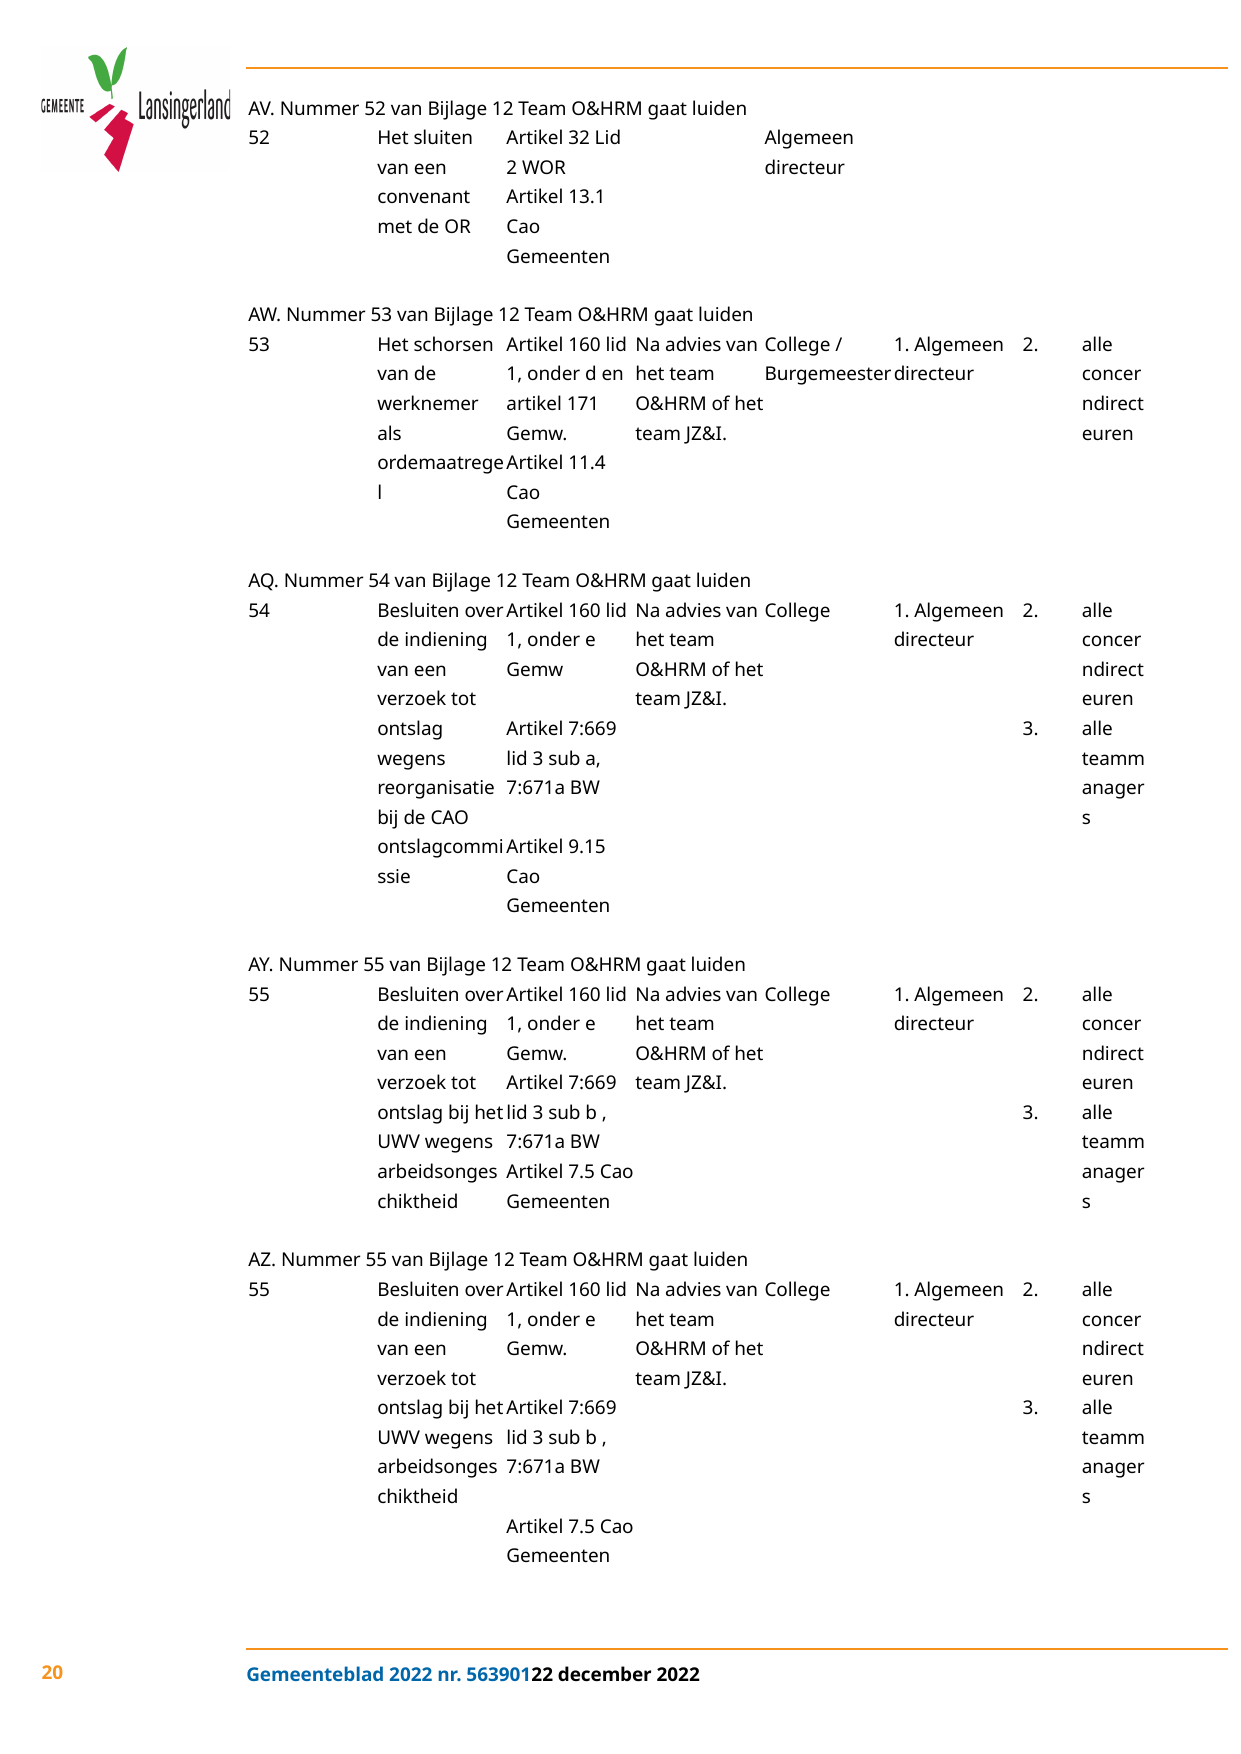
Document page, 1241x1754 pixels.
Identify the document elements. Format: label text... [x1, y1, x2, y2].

table_header alle concerndirecteuren alle teammanagers [1023, 597, 1152, 918]
table_header 1. Algemeen directeur [894, 331, 1022, 534]
table_header [635, 125, 764, 268]
text AW. Nummer 53 van Bijlage 12 Team O&HRM gaat luiden [248, 301, 1152, 327]
table_header Artikel 160 lid 1, onder e Gemw Artikel 7:669 lid 3 sub a, 7:671a BW Artikel 9.15 Cao Gemeenten [506, 597, 635, 918]
table_header Na advies van het team O&HRM of het team JZ&I. [635, 597, 764, 918]
table_header College [764, 597, 893, 918]
table_header Het sluiten van een convenant met de OR [377, 125, 506, 268]
table_header Algemeen directeur [764, 125, 893, 268]
table_header Artikel 160 lid 1, onder e Gemw. Artikel 7:669 lid 3 sub b , 7:671a BW Artikel 7.5 Cao Gemeenten [506, 1276, 635, 1568]
table_header Artikel 160 lid 1, onder d en artikel 171 Gemw. Artikel 11.4 Cao Gemeenten [506, 331, 635, 534]
table_header 54 [248, 597, 377, 918]
text AV. Nummer 52 van Bijlage 12 Team O&HRM gaat luiden [248, 95, 1152, 121]
text AY. Nummer 55 van Bijlage 12 Team O&HRM gaat luiden [248, 951, 1152, 977]
table_header Na advies van het team O&HRM of het team JZ&I. [635, 1276, 764, 1568]
table_header College / Burgemeester [764, 331, 893, 534]
table_header alle concerndirecteuren alle teammanagers [1023, 981, 1152, 1214]
table_header Besluiten over de indiening van een verzoek tot ontslag wegens reorganisatie bij de CAO ontslagcommissie [377, 597, 506, 918]
table_header Artikel 32 Lid 2 WOR Artikel 13.1 Cao Gemeenten [506, 125, 635, 268]
table_header 1. Algemeen directeur [894, 1276, 1022, 1568]
table_header 53 [248, 331, 377, 534]
table_header Besluiten over de indiening van een verzoek tot ontslag bij het UWV wegens arbeidsongeschiktheid [377, 981, 506, 1214]
table_header 52 [248, 125, 377, 268]
text AQ. Nummer 54 van Bijlage 12 Team O&HRM gaat luiden [248, 567, 1152, 593]
table_header Het schorsen van de werknemer als ordemaatregel [377, 331, 506, 534]
picture [41, 47, 231, 172]
table_header Artikel 160 lid 1, onder e Gemw. Artikel 7:669 lid 3 sub b , 7:671a BW Artikel 7.5 Cao Gemeenten [506, 981, 635, 1214]
table_header 55 [248, 981, 377, 1214]
table_header Besluiten over de indiening van een verzoek tot ontslag bij het UWV wegens arbeidsongeschiktheid [377, 1276, 506, 1568]
table_header [894, 125, 1022, 268]
table_header 55 [248, 1276, 377, 1568]
table_header 1. Algemeen directeur [894, 981, 1022, 1214]
table_header [1023, 125, 1152, 268]
table_header College [764, 981, 893, 1214]
table_header alle concerndirecteuren [1023, 331, 1152, 534]
table_header 1. Algemeen directeur [894, 597, 1022, 918]
table_header alle concerndirecteuren alle teammanagers [1023, 1276, 1152, 1568]
table_header Na advies van het team O&HRM of het team JZ&I. [635, 981, 764, 1214]
table_header Na advies van het team O&HRM of het team JZ&I. [635, 331, 764, 534]
table_header College [764, 1276, 893, 1568]
text AZ. Nummer 55 van Bijlage 12 Team O&HRM gaat luiden [248, 1246, 1152, 1272]
